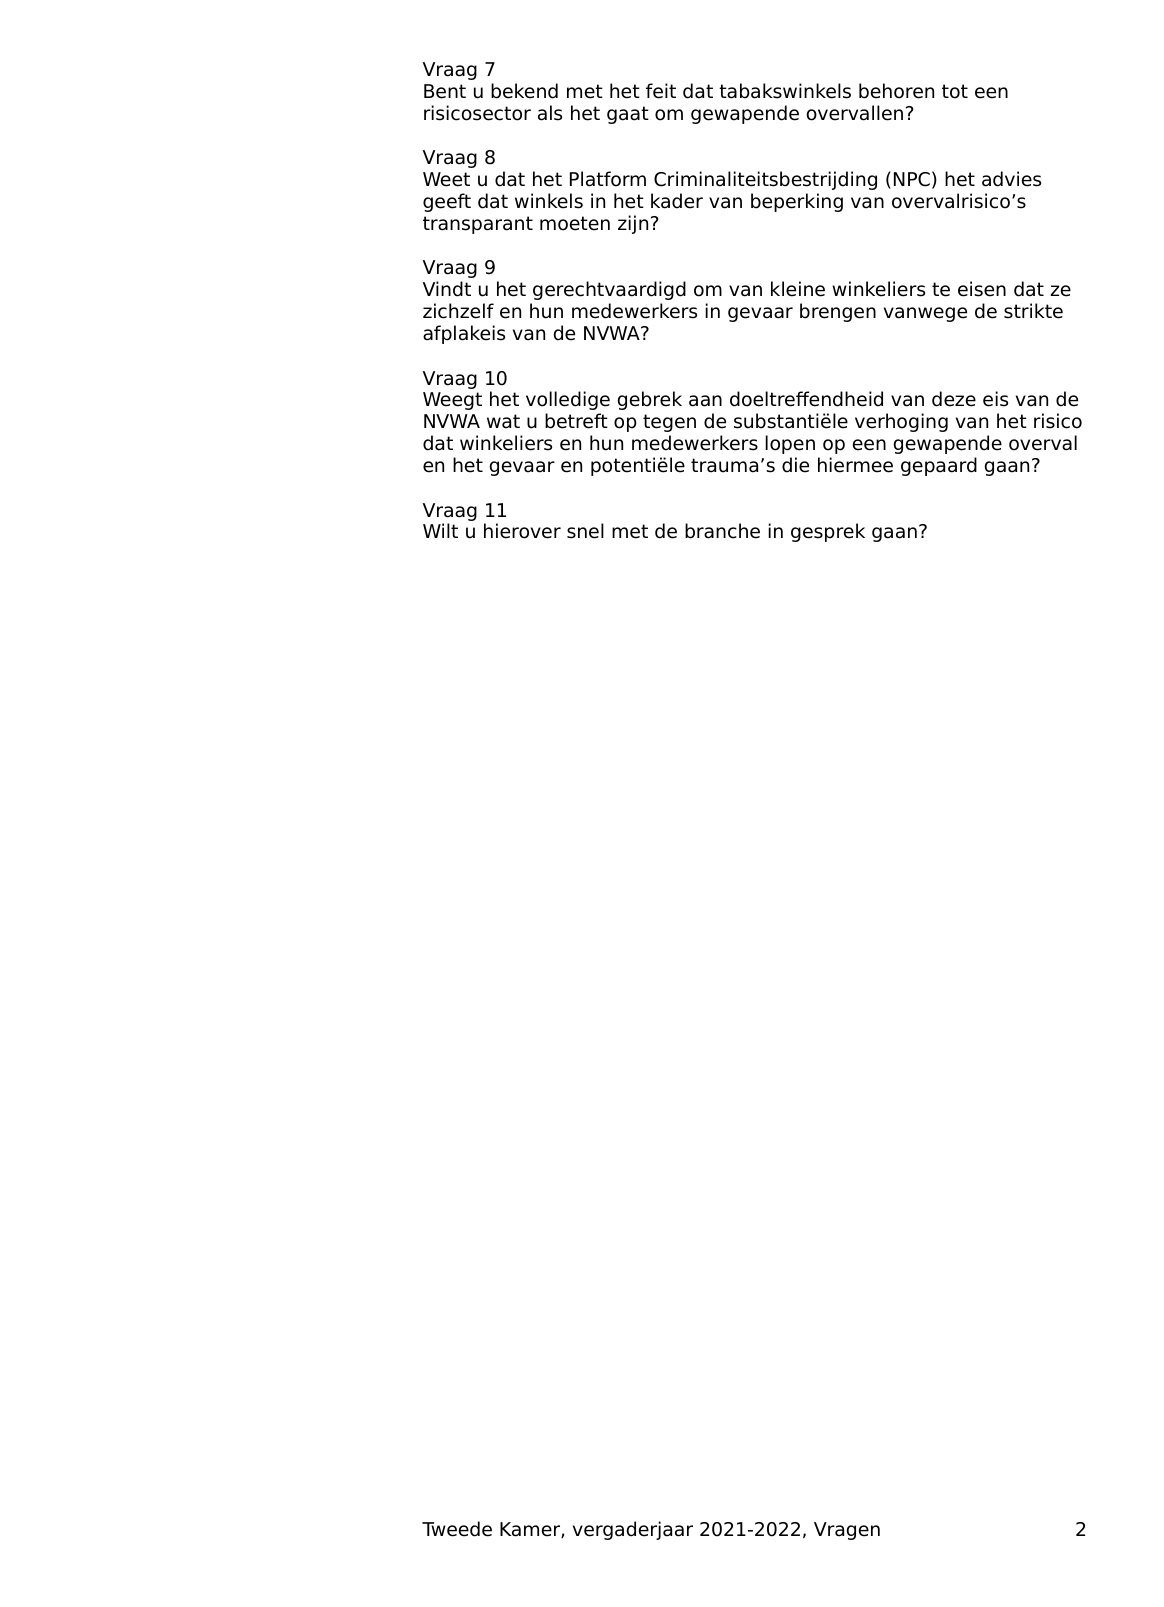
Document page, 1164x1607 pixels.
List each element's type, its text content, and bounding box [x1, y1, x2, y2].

text Vraag 8 [422, 147, 1087, 169]
text Vraag 7 [422, 59, 1087, 81]
text Vraag 10 [422, 367, 1087, 389]
text Weegt het volledige gebrek aan doeltreffendheid van deze eis van de NVWA wat u betreft op tegen de substantiële verhoging van het risico dat winkeliers en hun medewerkers lopen op een gewapende overval en het gevaar en potentiële trauma’s die hiermee gepaard gaan? [422, 389, 1087, 477]
text Wilt u hierover snel met de branche in gesprek gaan? [422, 521, 1087, 543]
text Vindt u het gerechtvaardigd om van kleine winkeliers te eisen dat ze zichzelf en hun medewerkers in gevaar brengen vanwege de strikte afplakeis van de NVWA? [422, 279, 1087, 345]
text Weet u dat het Platform Criminaliteitsbestrijding (NPC) het advies geeft dat winkels in het kader van beperking van overvalrisico’s transparant moeten zijn? [422, 169, 1087, 235]
text Bent u bekend met het feit dat tabakswinkels behoren tot een risicosector als het gaat om gewapende overvallen? [422, 81, 1087, 125]
text Vraag 9 [422, 257, 1087, 279]
text Vraag 11 [422, 499, 1087, 521]
